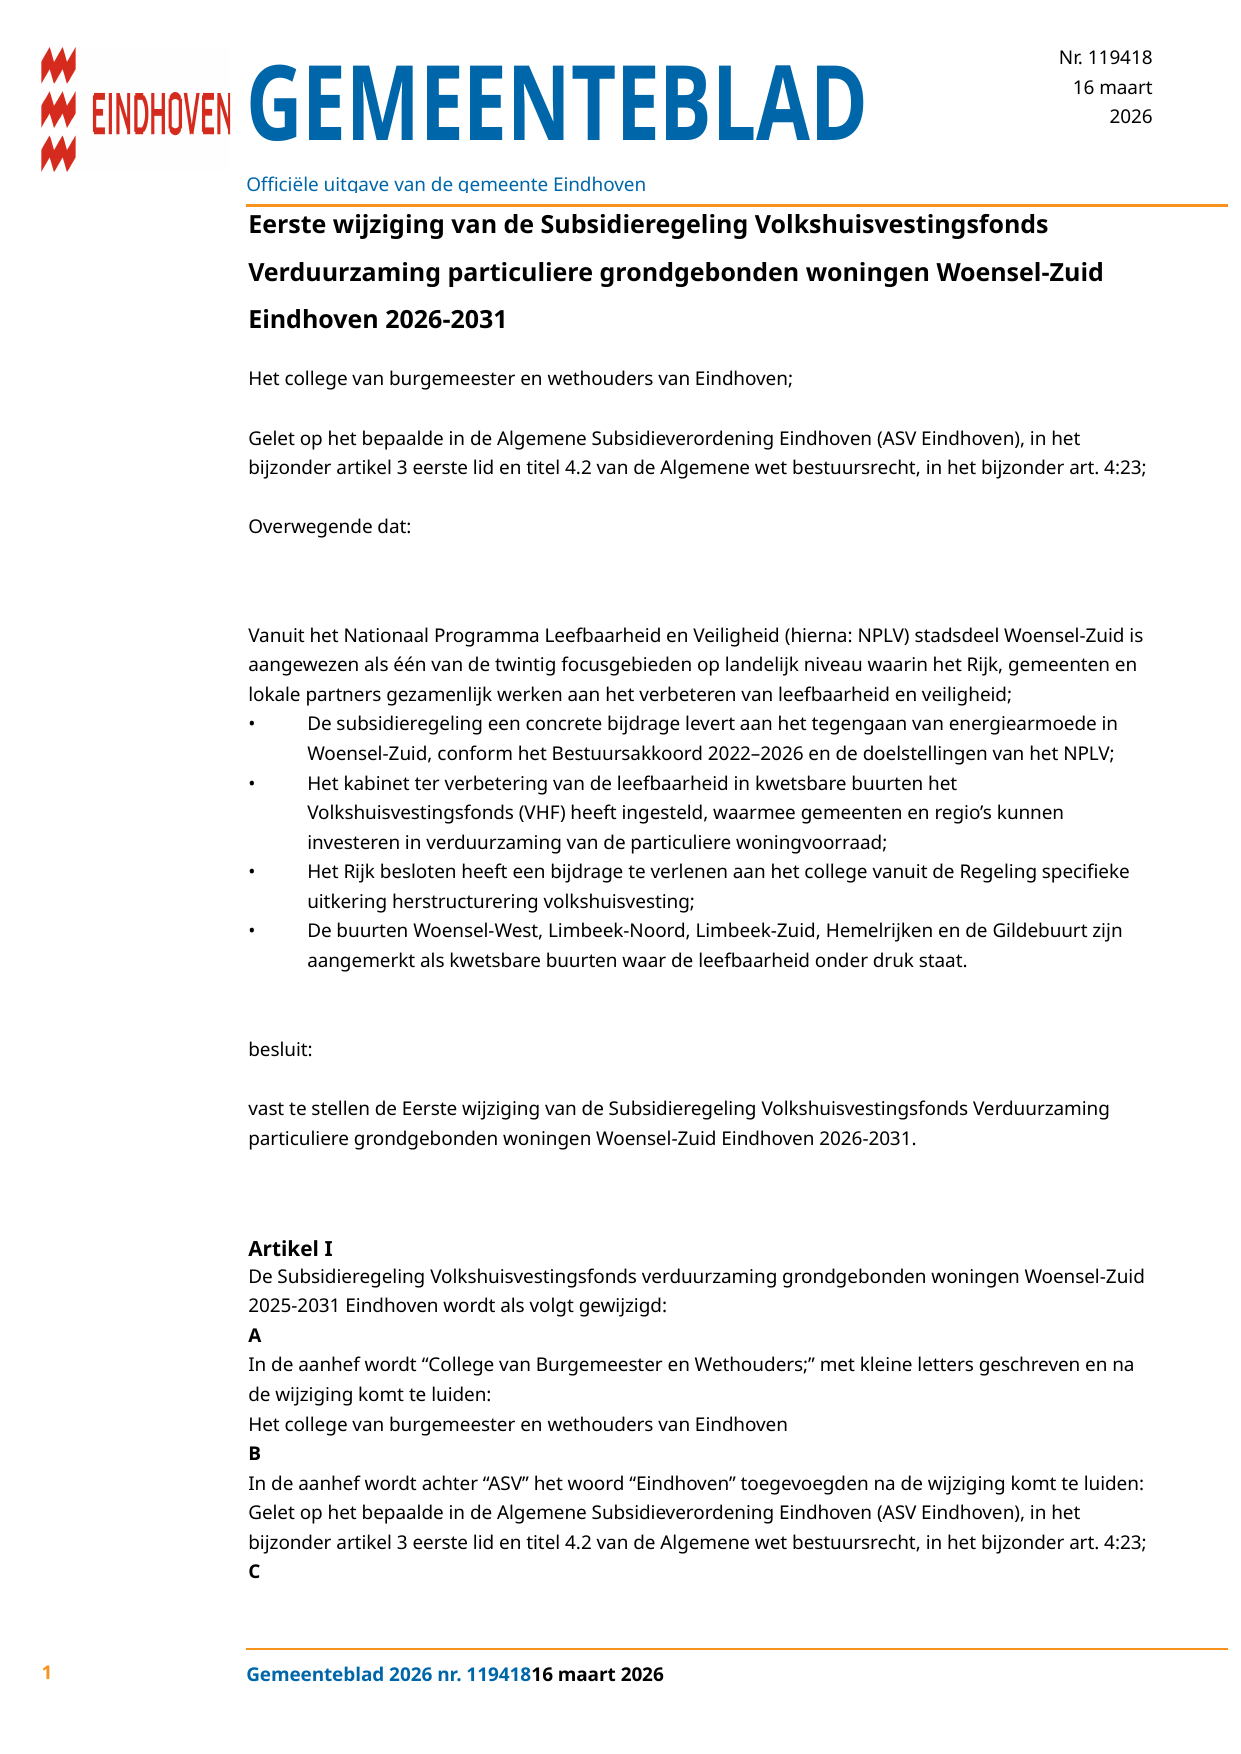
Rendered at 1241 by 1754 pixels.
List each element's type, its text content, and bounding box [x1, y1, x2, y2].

text A [248, 1322, 1152, 1348]
text Gelet op het bepaalde in de Algemene Subsidieverordening Eindhoven (ASV Eindhoven), in het bijzonder artikel 3 eerste lid en titel 4.2 van de Algemene wet bestuursrecht, in het bijzonder art. 4:23; [248, 1499, 1152, 1555]
list De subsidieregeling een concrete bijdrage levert aan het tegengaan van energiearmoede in Woensel-Zuid, conform het Bestuursakkoord 2022–2026 en de doelstellingen van het NPLV; [248, 711, 1152, 766]
text C [248, 1559, 1152, 1584]
text B [248, 1440, 1152, 1466]
text vast te stellen de Eerste wijziging van de Subsidieregeling Volkshuisvestingsfonds Verduurzaming particuliere grondgebonden woningen Woensel-Zuid Eindhoven 2026-2031. [248, 1095, 1152, 1151]
text Vanuit het Nationaal Programma Leefbaarheid en Veiligheid (hierna: NPLV) stadsdeel Woensel-Zuid is aangewezen als één van de twintig focusgebieden op landelijk niveau waarin het Rijk, gemeenten en lokale partners gezamenlijk werken aan het verbeteren van leefbaarheid en veiligheid; [248, 622, 1152, 707]
list Het Rijk besloten heeft een bijdrage te verlenen aan het college vanuit de Regeling specifieke uitkering herstructurering volkshuisvesting; [248, 858, 1152, 914]
text besluit: [248, 1036, 1152, 1062]
text In de aanhef wordt “College van Burgemeester en Wethouders;” met kleine letters geschreven en na de wijziging komt te luiden: [248, 1352, 1152, 1407]
text Overwegende dat: [248, 513, 1152, 539]
text De Subsidieregeling Volkshuisvestingsfonds verduurzaming grondgebonden woningen Woensel-Zuid 2025-2031 Eindhoven wordt als volgt gewijzigd: [248, 1263, 1152, 1318]
text Artikel I [248, 1234, 1152, 1263]
text Het college van burgemeester en wethouders van Eindhoven [248, 1411, 1152, 1436]
text In de aanhef wordt achter “ASV” het woord “Eindhoven” toegevoegden na de wijziging komt te luiden: [248, 1470, 1152, 1496]
list De buurten Woensel-West, Limbeek-Noord, Limbeek-Zuid, Hemelrijken en de Gildebuurt zijn aangemerkt als kwetsbare buurten waar de leefbaarheid onder druk staat. [248, 918, 1152, 973]
list Het kabinet ter verbetering van de leefbaarheid in kwetsbare buurten het Volkshuisvestingsfonds (VHF) heeft ingesteld, waarmee gemeenten en regio’s kunnen investeren in verduurzaming van de particuliere woningvoorraad; [248, 770, 1152, 855]
text Gelet op het bepaalde in de Algemene Subsidieverordening Eindhoven (ASV Eindhoven), in het bijzonder artikel 3 eerste lid en titel 4.2 van de Algemene wet bestuursrecht, in het bijzonder art. 4:23; [248, 425, 1152, 480]
text Eerste wijziging van de Subsidieregeling Volkshuisvestingsfonds Verduurzaming particuliere grondgebonden woningen Woensel-Zuid Eindhoven 2026-2031 [248, 207, 1152, 336]
text Het college van burgemeester en wethouders van Eindhoven; [248, 366, 1152, 391]
picture [41, 47, 231, 172]
